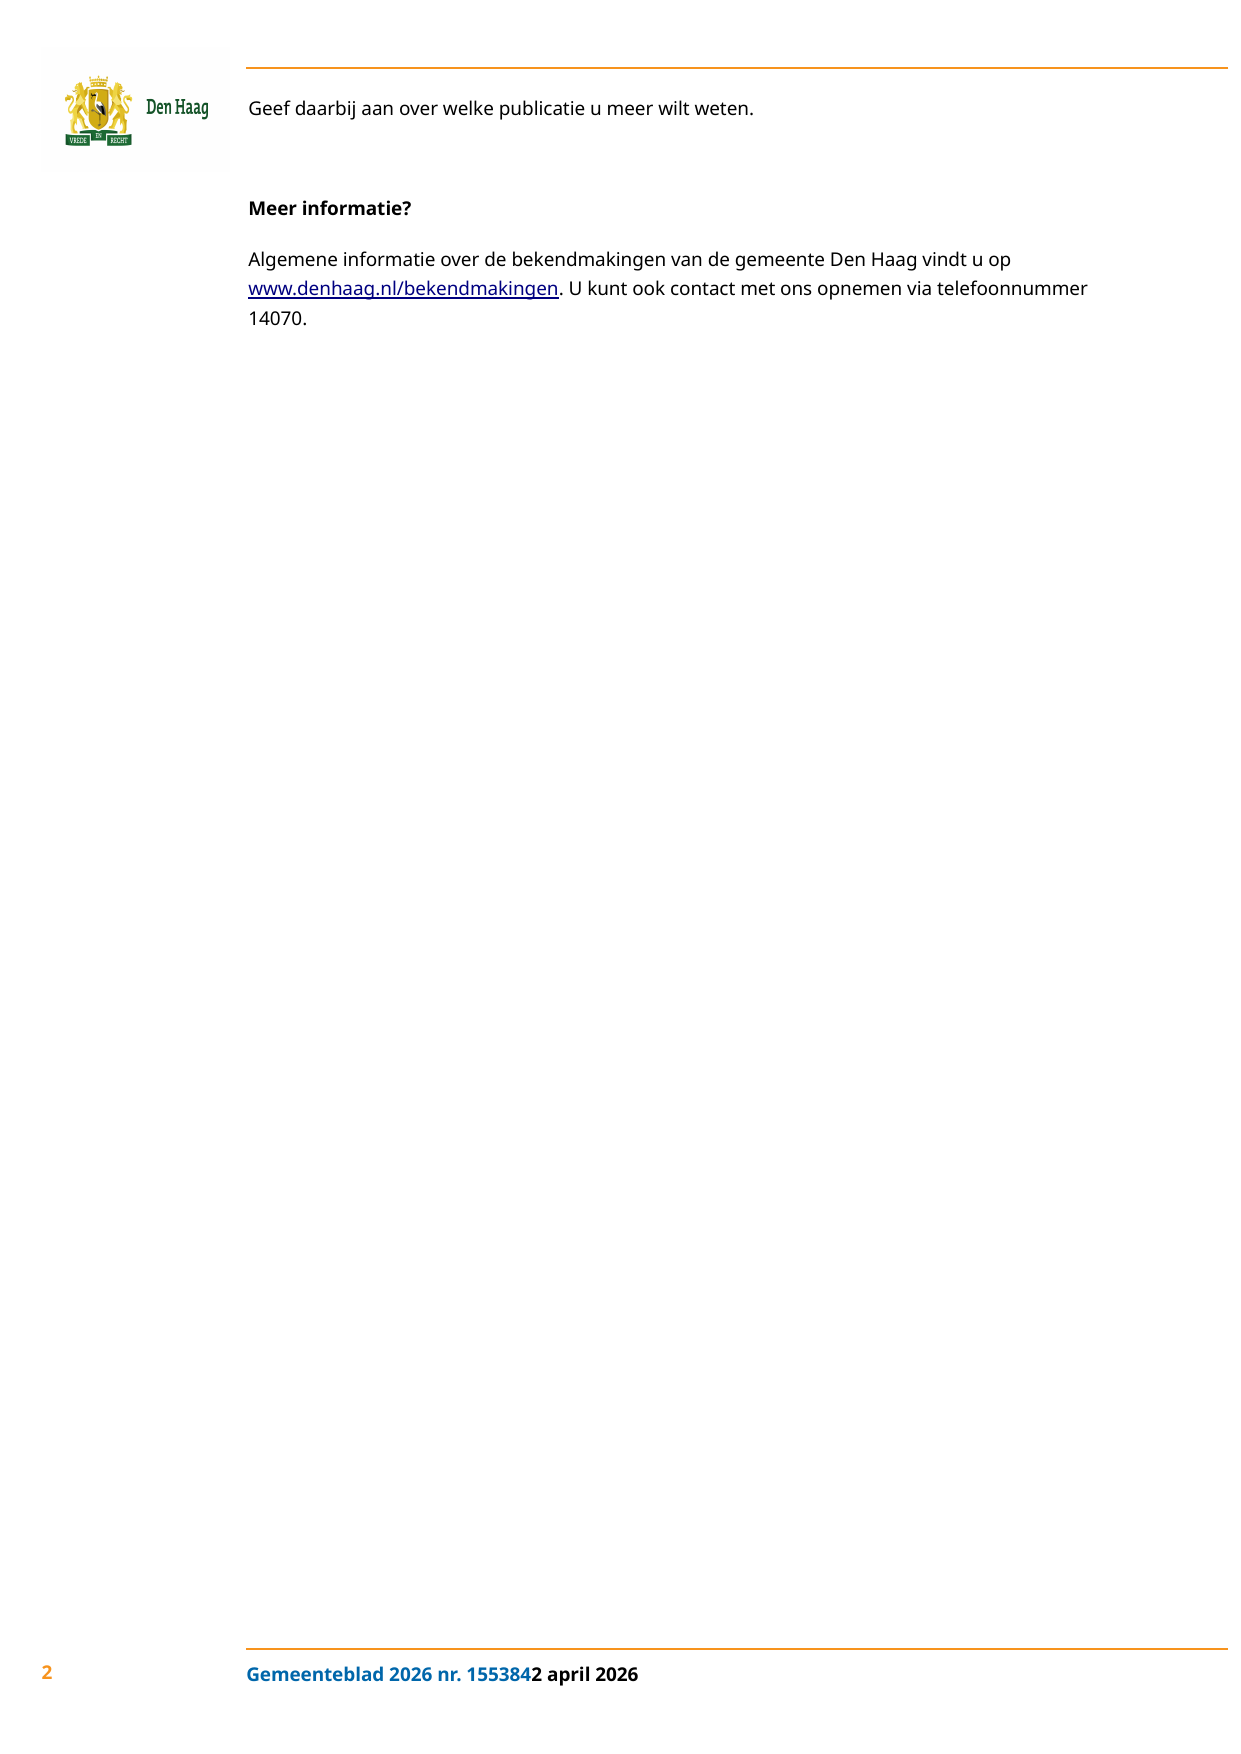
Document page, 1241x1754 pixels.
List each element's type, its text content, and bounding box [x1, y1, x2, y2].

text Geef daarbij aan over welke publicatie u meer wilt weten. [248, 95, 1152, 121]
picture [41, 47, 231, 172]
text Algemene informatie over de bekendmakingen van de gemeente Den Haag vindt u op www.denhaag.nl/bekendmakingen. U kunt ook contact met ons opnemen via telefoonnummer 14070. [248, 246, 1152, 331]
text Meer informatie? [248, 196, 1152, 221]
